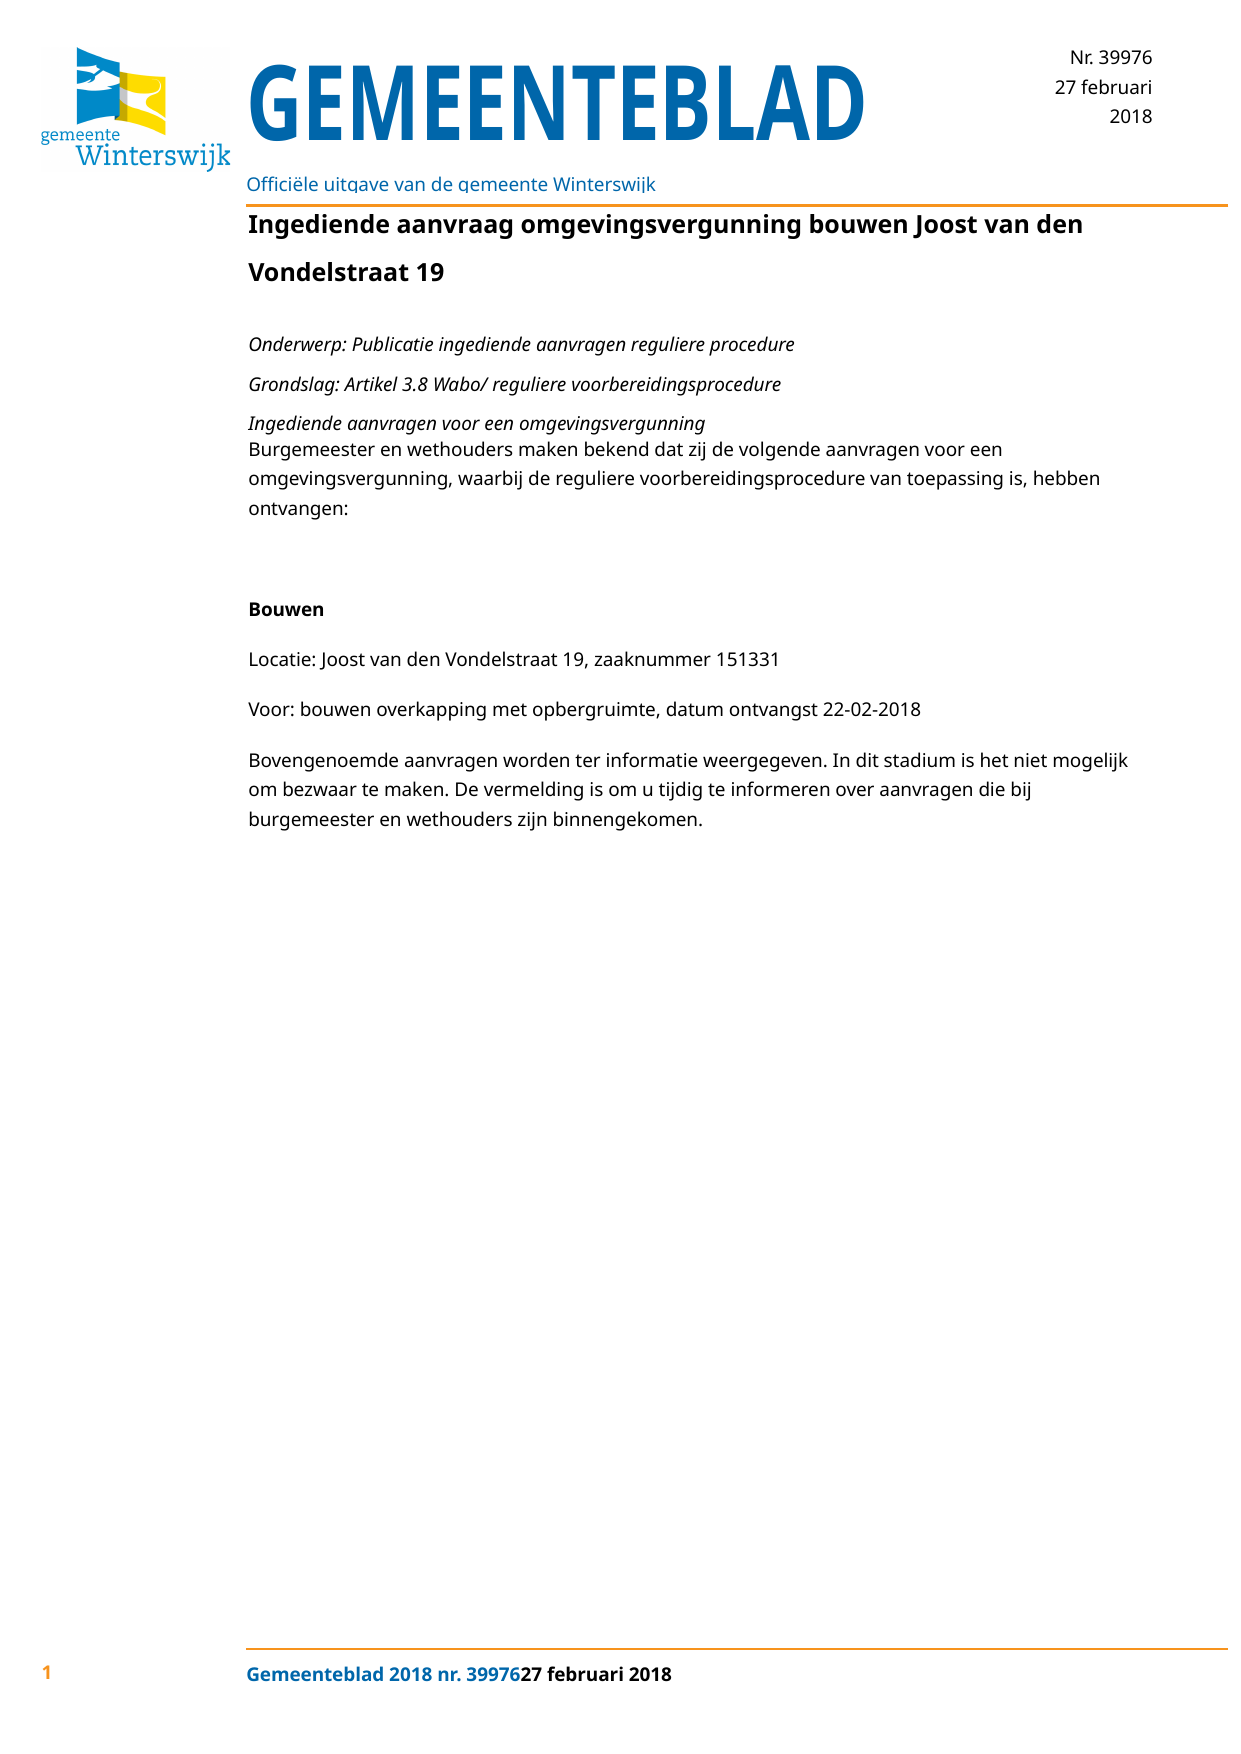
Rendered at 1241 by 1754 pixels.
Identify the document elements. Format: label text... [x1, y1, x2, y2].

text Bouwen [248, 596, 1152, 621]
text Bovengenoemde aanvragen worden ter informatie weergegeven. In dit stadium is het niet mogelijk om bezwaar te maken. De vermelding is om u tijdig te informeren over aanvragen die bij burgemeester en wethouders zijn binnengekomen. [248, 747, 1152, 832]
text Onderwerp: Publicatie ingediende aanvragen reguliere procedure [248, 331, 1152, 357]
picture [41, 47, 231, 172]
text Voor: bouwen overkapping met opbergruimte, datum ontvangst 22-02-2018 [248, 697, 1152, 722]
text Burgemeester en wethouders maken bekend dat zij de volgende aanvragen voor een omgevingsvergunning, waarbij de reguliere voorbereidingsprocedure van toepassing is, hebben ontvangen: [248, 436, 1152, 521]
text Ingediende aanvraag omgevingsvergunning bouwen Joost van den Vondelstraat 19 [248, 207, 1152, 288]
text Locatie: Joost van den Vondelstraat 19, zaaknummer 151331 [248, 646, 1152, 672]
picture [225, 153, 231, 162]
text Ingediende aanvragen voor een omgevingsvergunning [248, 410, 1152, 436]
text Grondslag: Artikel 3.8 Wabo/ reguliere voorbereidingsprocedure [248, 371, 1152, 396]
